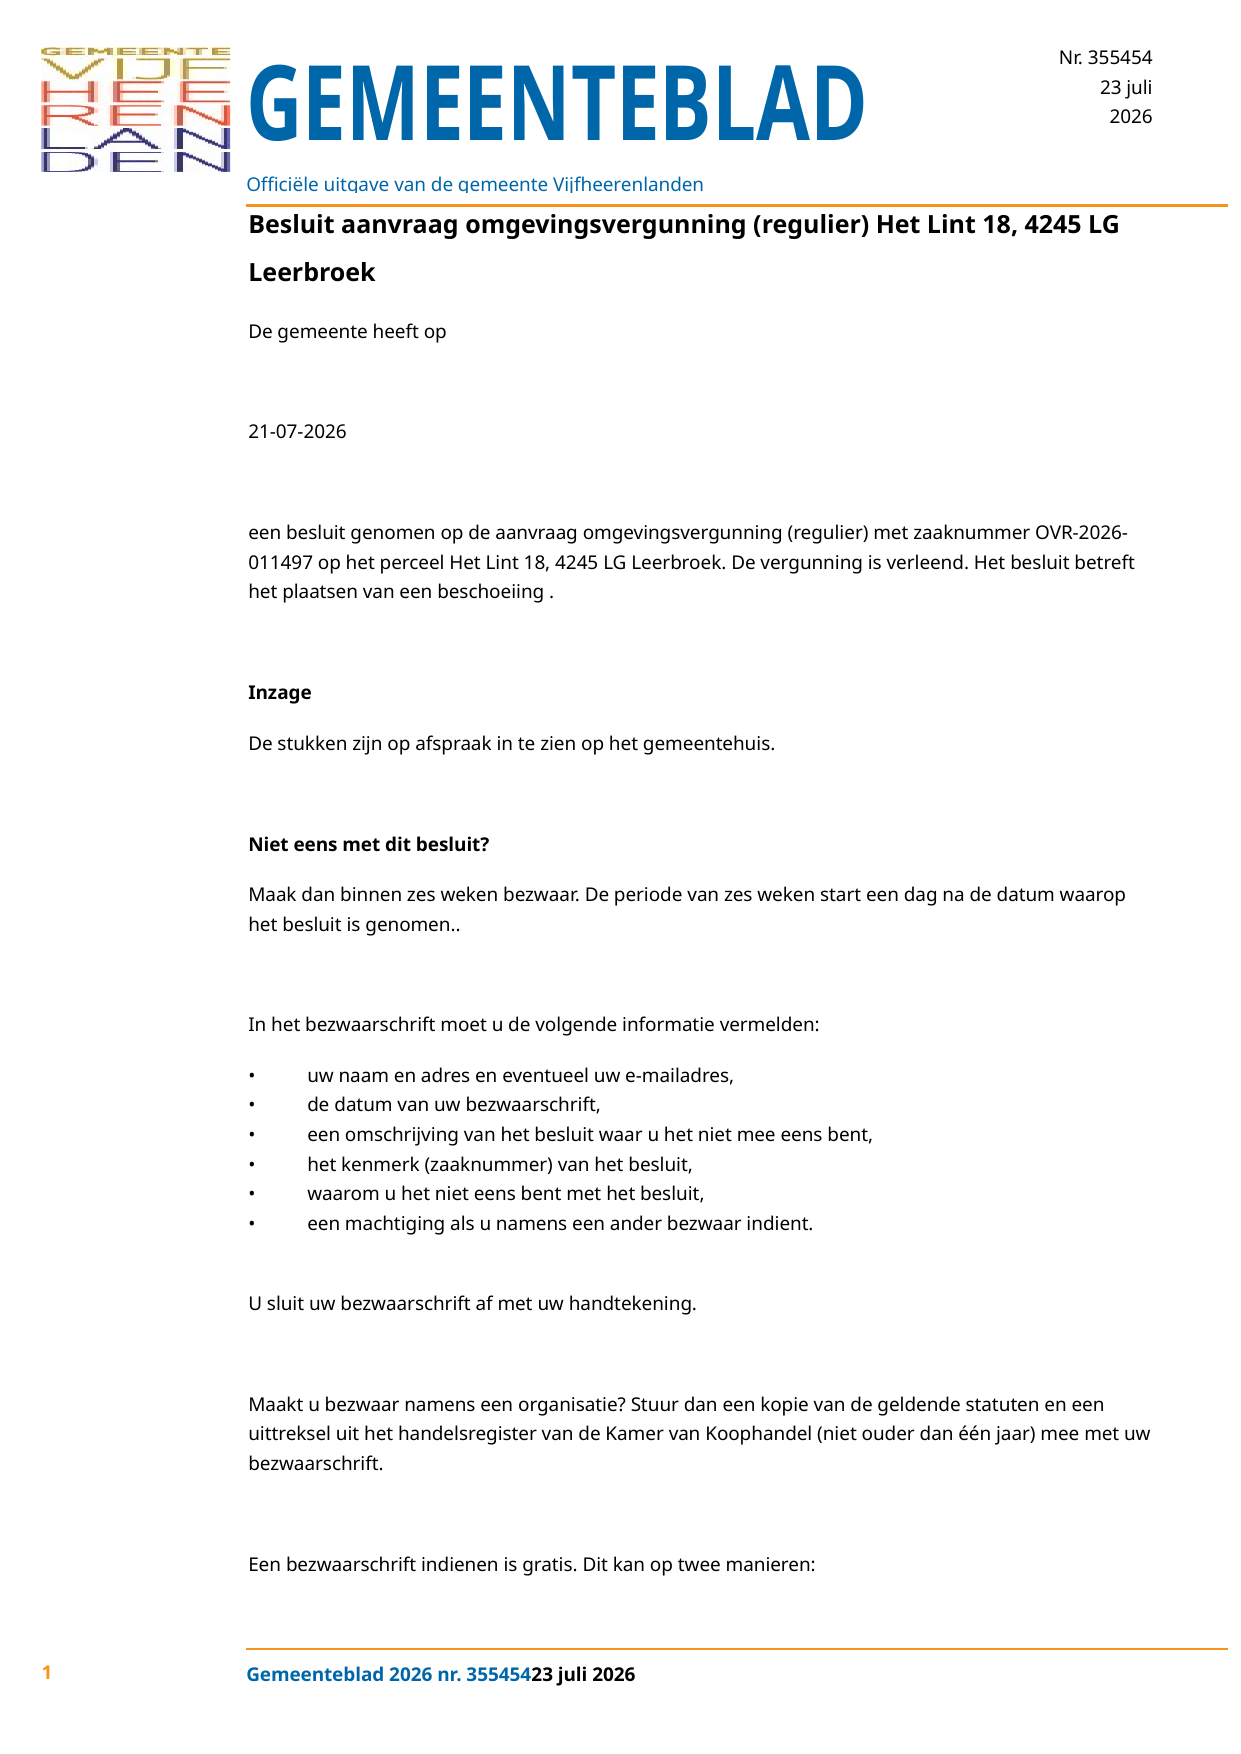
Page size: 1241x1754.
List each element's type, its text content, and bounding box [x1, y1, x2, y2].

text Niet eens met dit besluit? [248, 831, 1152, 857]
list waarom u het niet eens bent met het besluit, [248, 1180, 1152, 1206]
text een besluit genomen op de aanvraag omgevingsvergunning (regulier) met zaaknummer OVR-2026-011497 op het perceel Het Lint 18, 4245 LG Leerbroek. De vergunning is verleend. Het besluit betreft het plaatsen van een beschoeiing . [248, 519, 1152, 604]
text Inzage [248, 679, 1152, 705]
picture [41, 47, 231, 172]
text In het bezwaarschrift moet u de volgende informatie vermelden: [248, 1012, 1152, 1037]
text Maak dan binnen zes weken bezwaar. De periode van zes weken start een dag na de datum waarop het besluit is genomen.. [248, 881, 1152, 937]
text Maakt u bezwaar namens een organisatie? Stuur dan een kopie van de geldende statuten en een uittreksel uit het handelsregister van de Kamer van Koophandel (niet ouder dan één jaar) mee met uw bezwaarschrift. [248, 1391, 1152, 1476]
list uw naam en adres en eventueel uw e-mailadres, [248, 1062, 1152, 1088]
list een omschrijving van het besluit waar u het niet mee eens bent, [248, 1121, 1152, 1147]
list de datum van uw bezwaarschrift, [248, 1092, 1152, 1117]
text U sluit uw bezwaarschrift af met uw handtekening. [248, 1290, 1152, 1316]
text De gemeente heeft op [248, 318, 1152, 344]
list het kenmerk (zaaknummer) van het besluit, [248, 1151, 1152, 1177]
text Besluit aanvraag omgevingsvergunning (regulier) Het Lint 18, 4245 LG Leerbroek [248, 207, 1152, 288]
text 21-07-2026 [248, 419, 1152, 444]
text Een bezwaarschrift indienen is gratis. Dit kan op twee manieren: [248, 1551, 1152, 1577]
text De stukken zijn op afspraak in te zien op het gemeentehuis. [248, 730, 1152, 756]
list een machtiging als u namens een ander bezwaar indient. [248, 1210, 1152, 1236]
